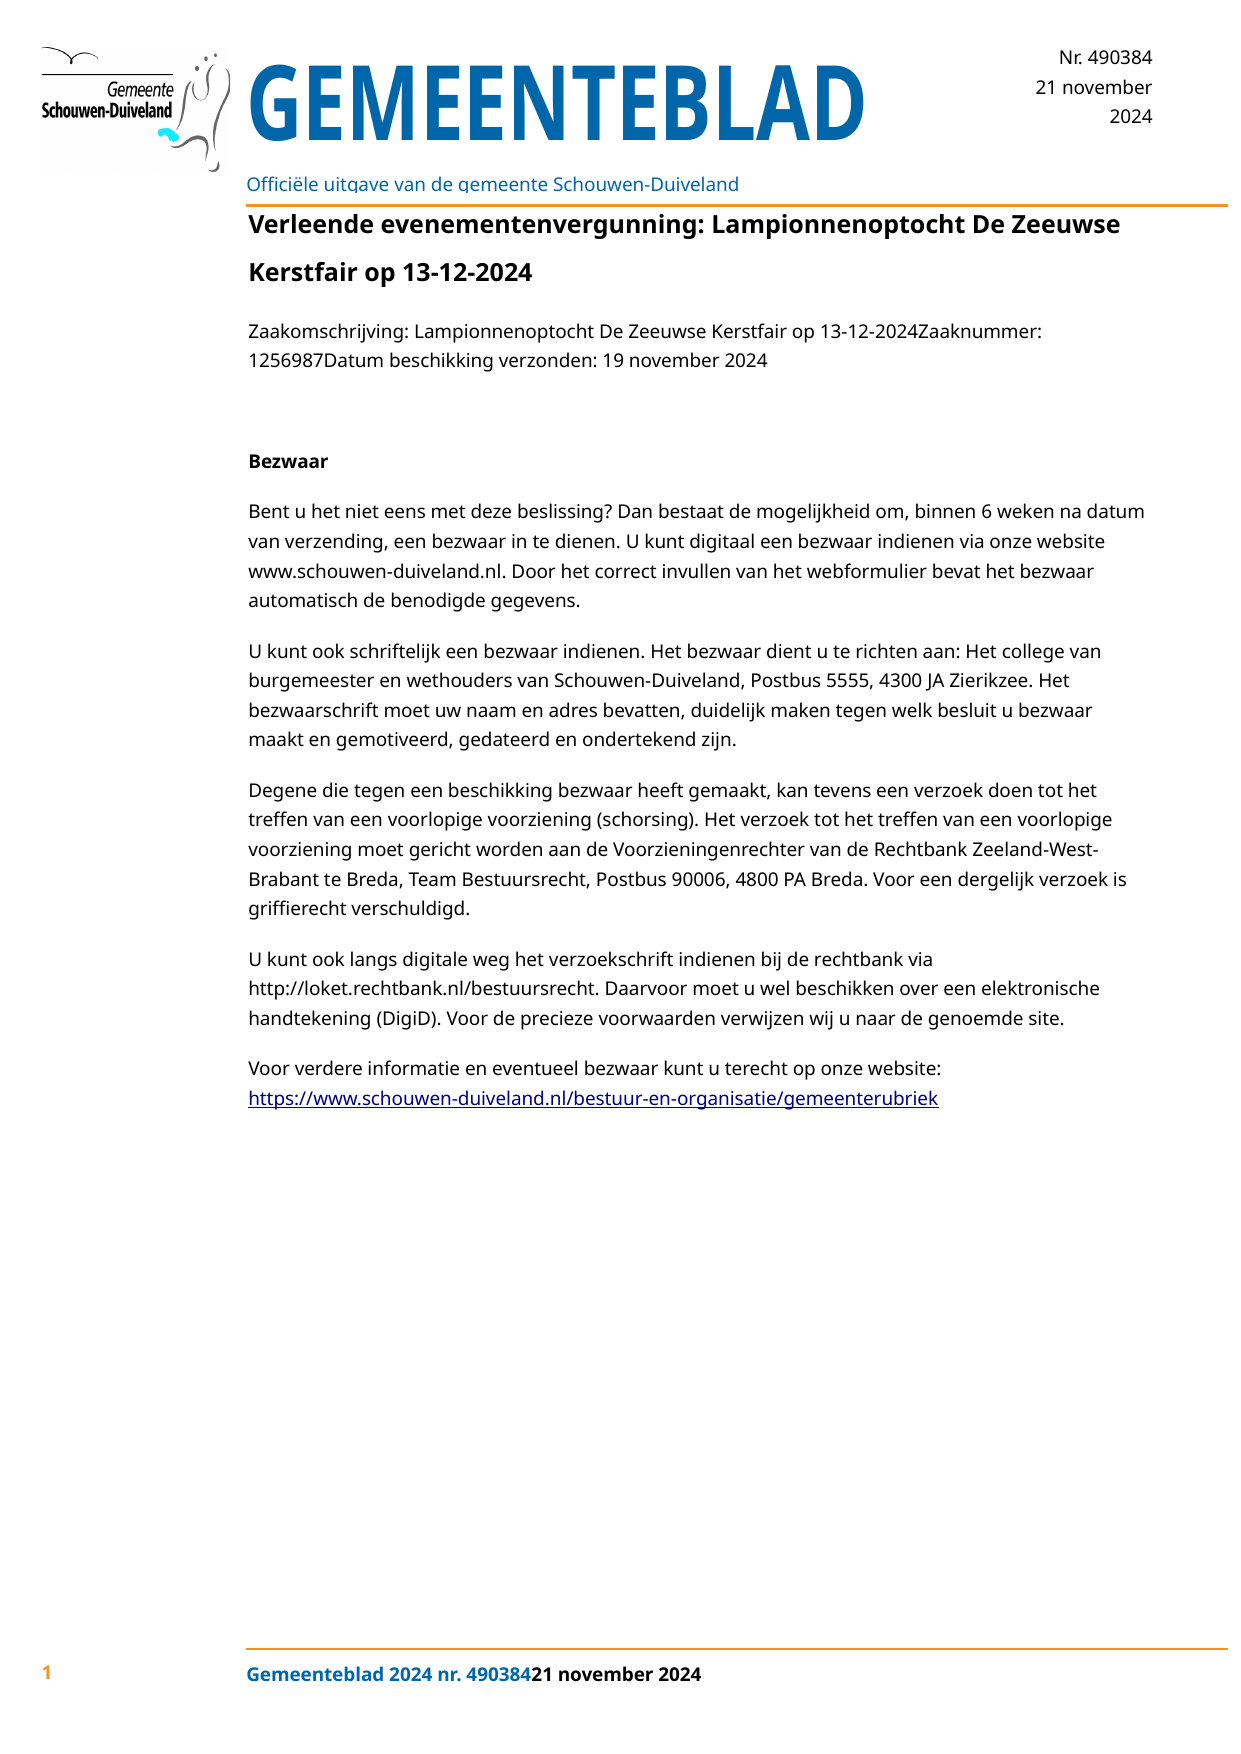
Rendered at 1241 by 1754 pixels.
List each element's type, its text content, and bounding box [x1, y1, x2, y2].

text Voor verdere informatie en eventueel bezwaar kunt u terecht op onze website: https://www.schouwen-duiveland.nl/bestuur-en-organisatie/gemeenterubriek [248, 1055, 1152, 1111]
text Zaakomschrijving: Lampionnenoptocht De Zeeuwse Kerstfair op 13-12-2024Zaaknummer: 1256987Datum beschikking verzonden: 19 november 2024 [248, 318, 1152, 373]
text Bezwaar [248, 448, 1152, 474]
picture [41, 47, 231, 172]
text Verleende evenementenvergunning: Lampionnenoptocht De Zeeuwse Kerstfair op 13-12-2024 [248, 207, 1152, 288]
text Bent u het niet eens met deze beslissing? Dan bestaat de mogelijkheid om, binnen 6 weken na datum van verzending, een bezwaar in te dienen. U kunt digitaal een bezwaar indienen via onze website www.schouwen-duiveland.nl. Door het correct invullen van het webformulier bevat het bezwaar automatisch de benodigde gegevens. [248, 499, 1152, 613]
text U kunt ook schriftelijk een bezwaar indienen. Het bezwaar dient u te richten aan: Het college van burgemeester en wethouders van Schouwen-Duiveland, Postbus 5555, 4300 JA Zierikzee. Het bezwaarschrift moet uw naam en adres bevatten, duidelijk maken tegen welk besluit u bezwaar maakt en gemotiveerd, gedateerd en ondertekend zijn. [248, 638, 1152, 752]
text U kunt ook langs digitale weg het verzoekschrift indienen bij de rechtbank via http://loket.rechtbank.nl/bestuursrecht. Daarvoor moet u wel beschikken over een elektronische handtekening (DigiD). Voor de precieze voorwaarden verwijzen wij u naar de genoemde site. [248, 946, 1152, 1031]
text Degene die tegen een beschikking bezwaar heeft gemaakt, kan tevens een verzoek doen tot het treffen van een voorlopige voorziening (schorsing). Het verzoek tot het treffen van een voorlopige voorziening moet gericht worden aan de Voorzieningenrechter van de Rechtbank Zeeland-West-Brabant te Breda, Team Bestuursrecht, Postbus 90006, 4800 PA Breda. Voor een dergelijk verzoek is griffierecht verschuldigd. [248, 777, 1152, 921]
